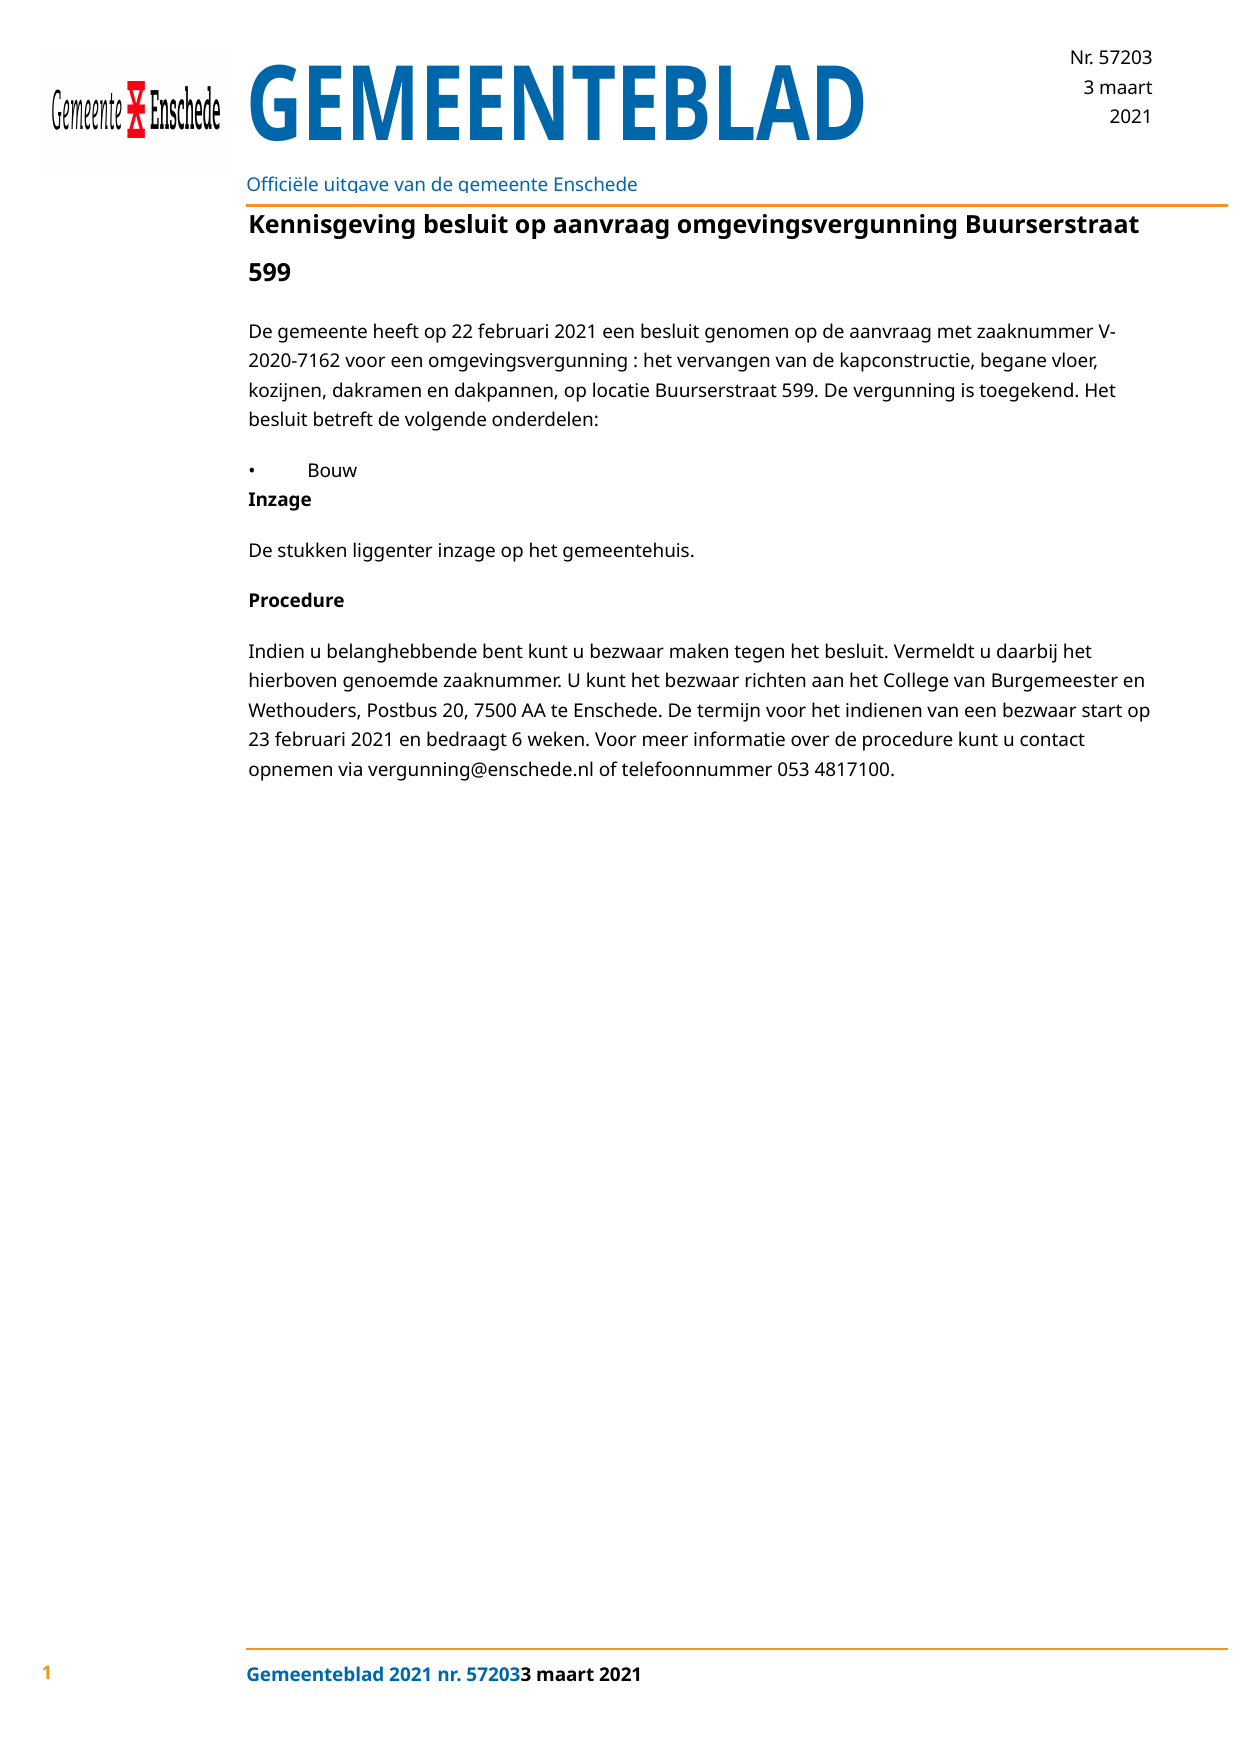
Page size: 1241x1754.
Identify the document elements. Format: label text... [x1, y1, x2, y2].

text Inzage [248, 487, 1152, 512]
list Bouw [248, 457, 1152, 483]
text Procedure [248, 587, 1152, 613]
text De stukken liggenter inzage op het gemeentehuis. [248, 537, 1152, 563]
text Kennisgeving besluit op aanvraag omgevingsvergunning Buurserstraat 599 [248, 207, 1152, 288]
text De gemeente heeft op 22 februari 2021 een besluit genomen op de aanvraag met zaaknummer V-2020-7162 voor een omgevingsvergunning : het vervangen van de kapconstructie, begane vloer, kozijnen, dakramen en dakpannen, op locatie Buurserstraat 599. De vergunning is toegekend. Het besluit betreft de volgende onderdelen: [248, 318, 1152, 432]
text Indien u belanghebbende bent kunt u bezwaar maken tegen het besluit. Vermeldt u daarbij het hierboven genoemde zaaknummer. U kunt het bezwaar richten aan het College van Burgemees­ter en Wethouders, Postbus 20, 7500 AA te Enschede. De termijn voor het indienen van een bezwaar start op 23 februari 2021 en bedraagt 6 weken. Voor meer informatie over de procedure kunt u contact opnemen via vergunning@enschede.nl of telefoonnummer 053 4817100. [248, 638, 1152, 782]
picture [41, 47, 231, 172]
